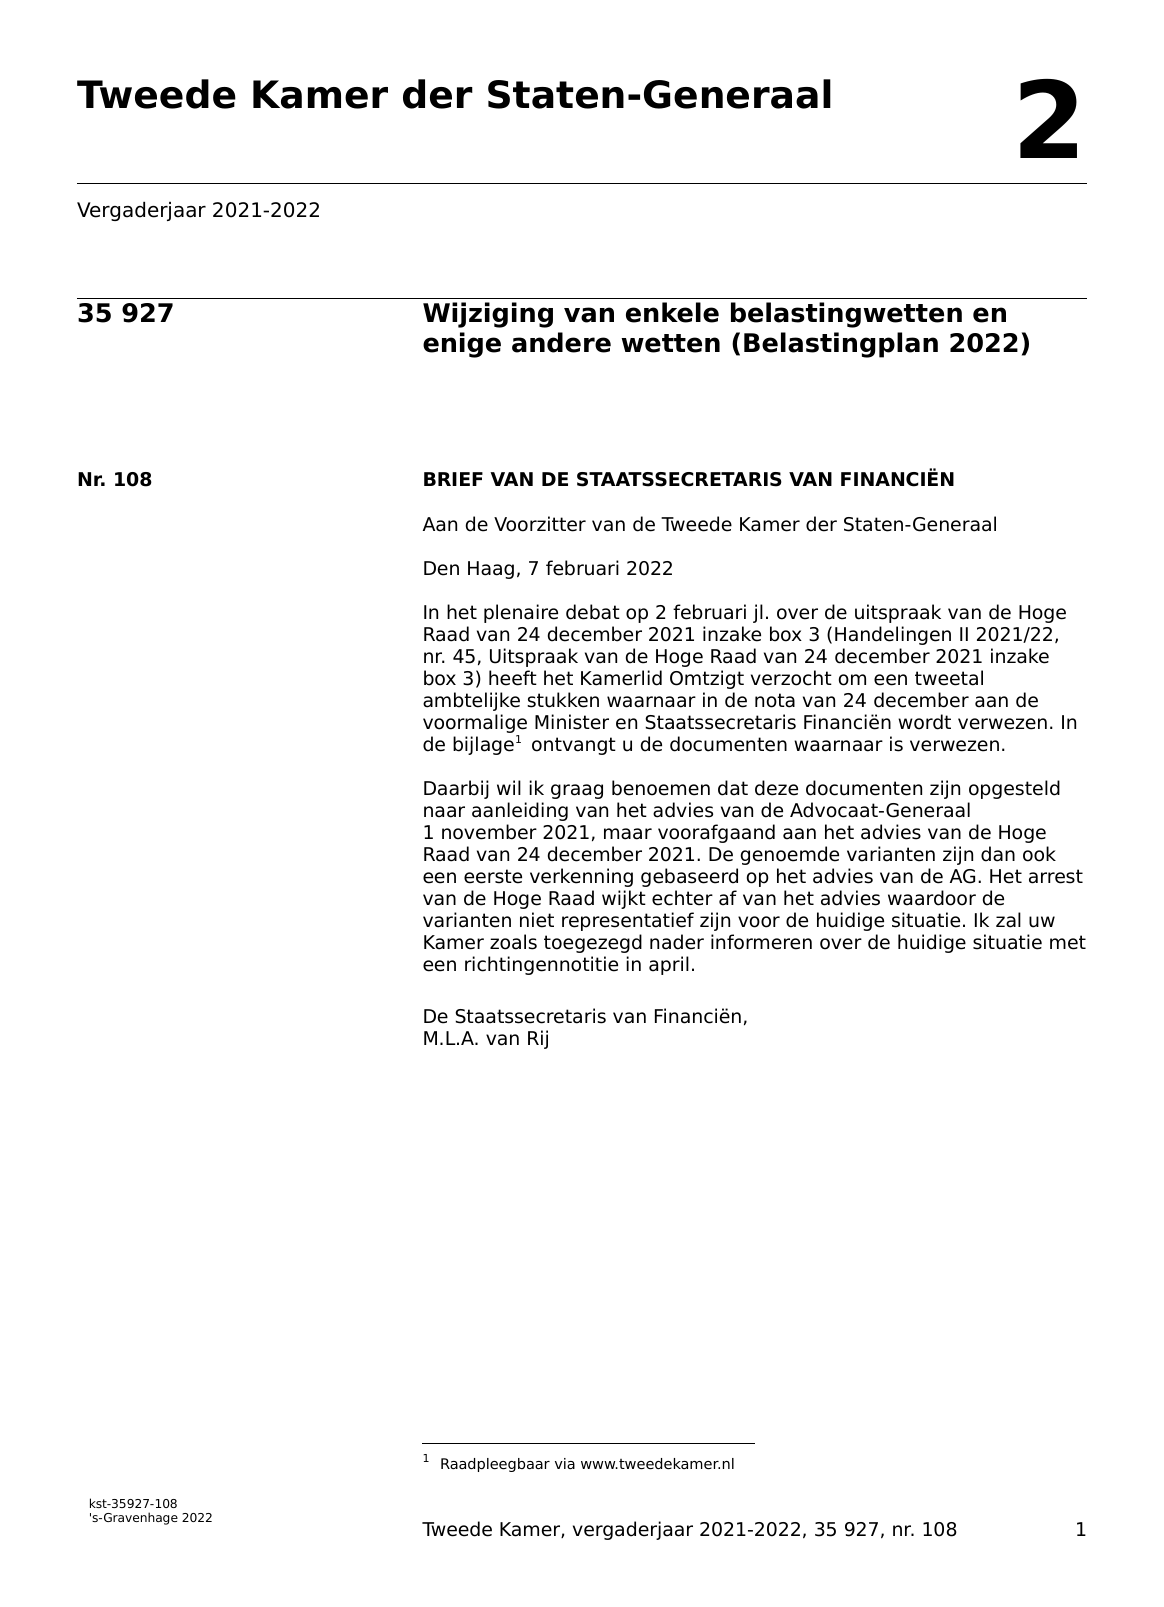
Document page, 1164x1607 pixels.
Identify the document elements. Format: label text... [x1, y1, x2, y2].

text Daarbij wil ik graag benoemen dat deze documenten zijn opgesteld naar aanleiding van het advies van de Advocaat-Generaal 1 november 2021, maar voorafgaand aan het advies van de Hoge Raad van 24 december 2021. De genoemde varianten zijn dan ook een eerste verkenning gebaseerd op het advies van de AG. Het arrest van de Hoge Raad wijkt echter af van het advies waardoor de varianten niet representatief zijn voor de huidige situatie. Ik zal uw Kamer zoals toegezegd nader informeren over de huidige situatie met een richtingennotitie in april. [422, 778, 1087, 976]
text kst-35927-108 [88, 1497, 323, 1511]
text Den Haag, 7 februari 2022 [422, 558, 1087, 580]
text Aan de Voorzitter van de Tweede Kamer der Staten-Generaal [422, 513, 1087, 536]
table_cell Vergaderjaar 2021-2022 [77, 184, 1087, 298]
subtitle Nr. 108 BRIEF VAN DE STAATSSECRETARIS VAN FINANCIËN [77, 469, 1087, 491]
table_header Tweede Kamer der Staten-Generaal [77, 59, 886, 183]
text In het plenaire debat op 2 februari jl. over de uitspraak van de Hoge Raad van 24 december 2021 inzake box 3 (Handelingen II 2021/22, nr. 45, Uitspraak van de Hoge Raad van 24 december 2021 inzake box 3) heeft het Kamerlid Omtzigt verzocht om een tweetal ambtelijke stukken waarnaar in de nota van 24 december aan de voormalige Minister en Staatssecretaris Financiën wordt verwezen. In de bijlage ontvangt u de documenten waarnaar is verwezen. [422, 602, 1087, 756]
subtitle 35 927 Wijziging van enkele belastingwetten en enige andere wetten (Belastingplan 2022) [77, 299, 1087, 358]
text De Staatssecretaris van Financiën, M.L.A. van Rij [422, 1006, 1087, 1050]
table_header 2 [886, 59, 1087, 183]
text Raadpleegbaar via www.tweedekamer.nl [422, 1452, 1087, 1474]
text 's-Gravenhage 2022 [88, 1511, 323, 1525]
